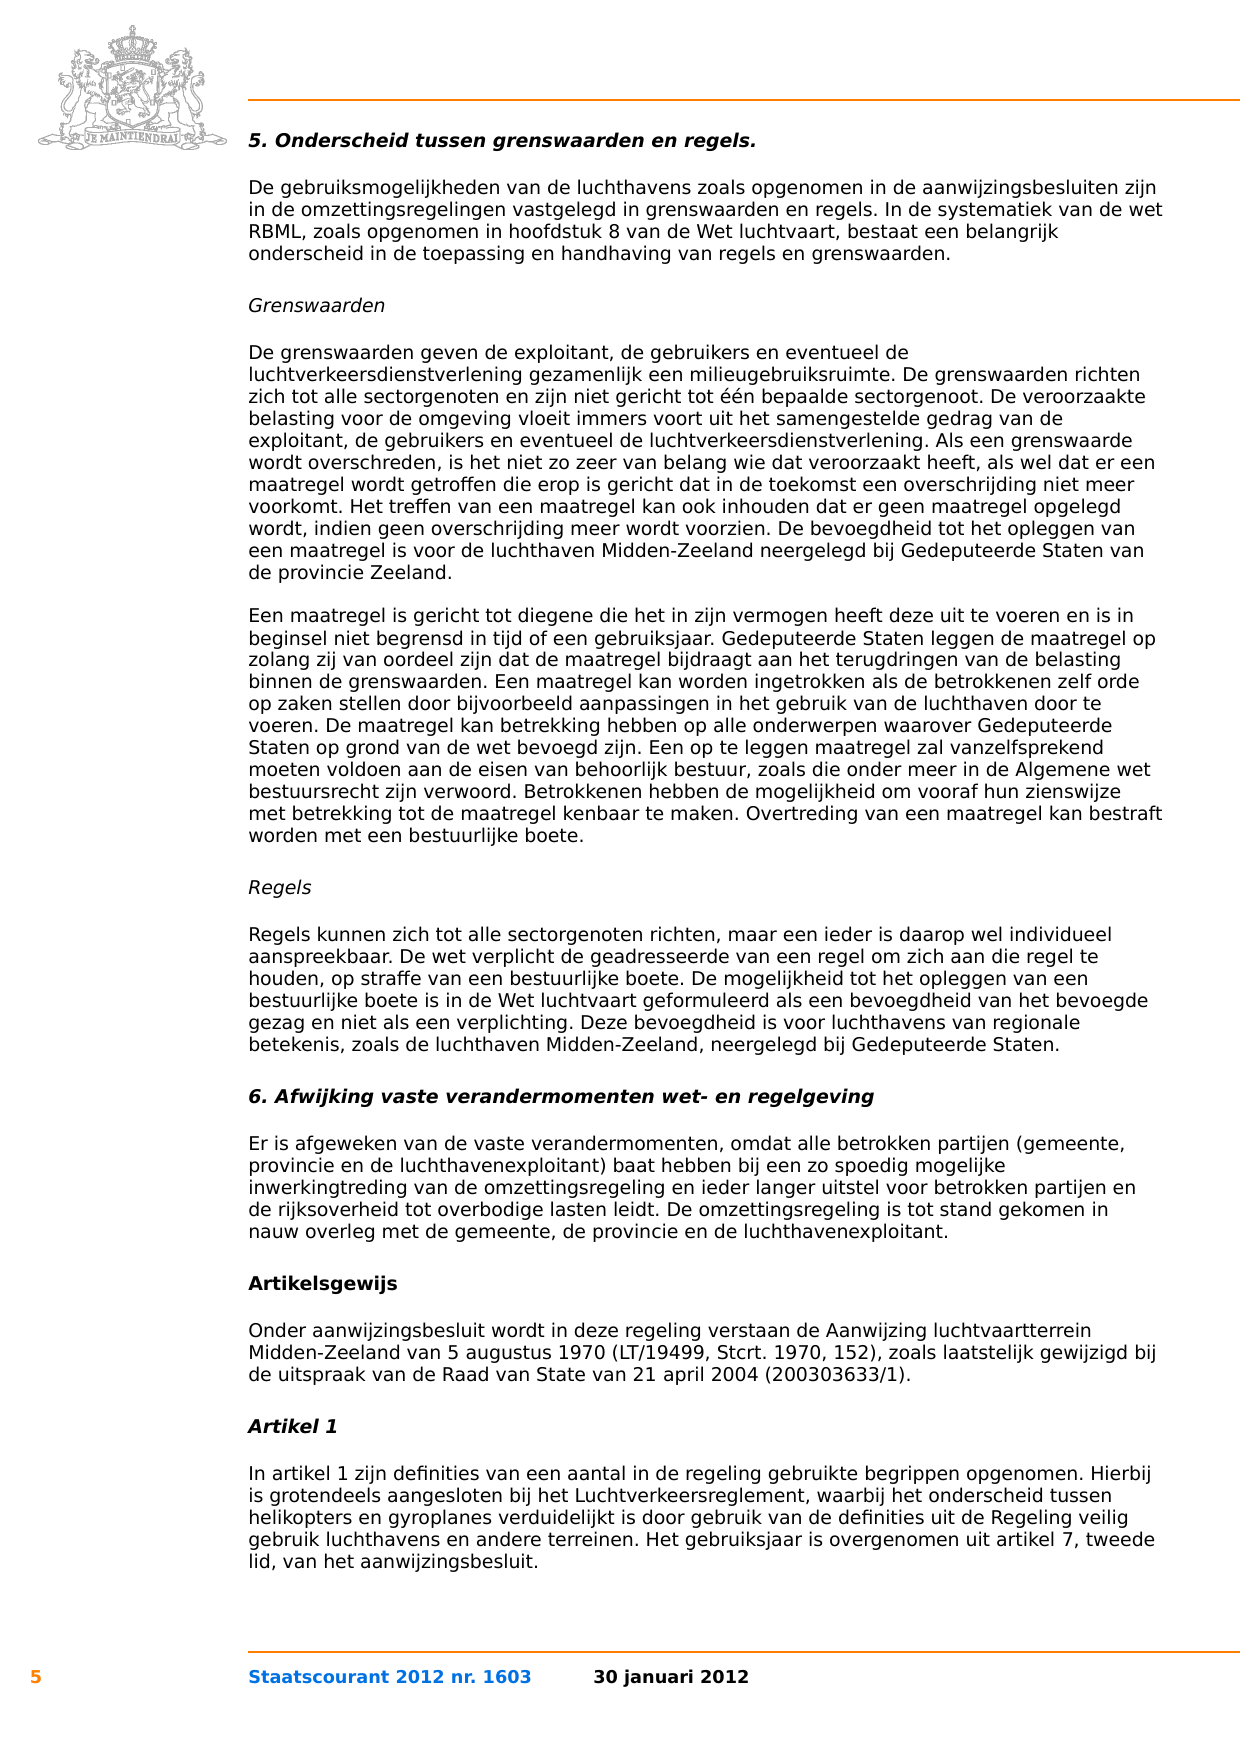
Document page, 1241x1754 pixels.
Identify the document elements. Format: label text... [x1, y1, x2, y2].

picture [38, 25, 227, 150]
subtitle Regels [248, 877, 1163, 899]
subtitle Artikelsgewijs [248, 1273, 1163, 1295]
subtitle 5. Onderscheid tussen grenswaarden en regels. [248, 130, 1163, 152]
subtitle Grenswaarden [248, 295, 1163, 317]
text De gebruiksmogelijkheden van de luchthavens zoals opgenomen in de aanwijzingsbesluiten zijn in de omzettingsregelingen vastgelegd in grenswaarden en regels. In de systematiek van de wet RBML, zoals opgenomen in hoofdstuk 8 van de Wet luchtvaart, bestaat een belangrijk onderscheid in de toepassing en handhaving van regels en grenswaarden. [248, 177, 1163, 265]
text Onder aanwijzingsbesluit wordt in deze regeling verstaan de Aanwijzing luchtvaartterrein Midden-Zeeland van 5 augustus 1970 (LT/19499, Stcrt. 1970, 152), zoals laatstelijk gewijzigd bij de uitspraak van de Raad van State van 21 april 2004 (200303633/1). [248, 1320, 1163, 1386]
text De grenswaarden geven de exploitant, de gebruikers en eventueel de luchtverkeersdienstverlening gezamenlijk een milieugebruiksruimte. De grenswaarden richten zich tot alle sectorgenoten en zijn niet gericht tot één bepaalde sectorgenoot. De veroorzaakte belasting voor de omgeving vloeit immers voort uit het samengestelde gedrag van de exploitant, de gebruikers en eventueel de luchtverkeersdienstverlening. Als een grenswaarde wordt overschreden, is het niet zo zeer van belang wie dat veroorzaakt heeft, als wel dat er een maatregel wordt getroffen die erop is gericht dat in de toekomst een overschrijding niet meer voorkomt. Het treffen van een maatregel kan ook inhouden dat er geen maatregel opgelegd wordt, indien geen overschrijding meer wordt voorzien. De bevoegdheid tot het opleggen van een maatregel is voor de luchthaven Midden-Zeeland neergelegd bij Gedeputeerde Staten van de provincie Zeeland. [248, 342, 1163, 583]
subtitle 6. Afwijking vaste verandermomenten wet- en regelgeving [248, 1086, 1163, 1108]
text In artikel 1 zijn definities van een aantal in de regeling gebruikte begrippen opgenomen. Hierbij is grotendeels aangesloten bij het Luchtverkeersreglement, waarbij het onderscheid tussen helikopters en gyroplanes verduidelijkt is door gebruik van de definities uit de Regeling veilig gebruik luchthavens en andere terreinen. Het gebruiksjaar is overgenomen uit artikel 7, tweede lid, van het aanwijzingsbesluit. [248, 1463, 1163, 1573]
text Een maatregel is gericht tot diegene die het in zijn vermogen heeft deze uit te voeren en is in beginsel niet begrensd in tijd of een gebruiksjaar. Gedeputeerde Staten leggen de maatregel op zolang zij van oordeel zijn dat de maatregel bijdraagt aan het terugdringen van de belasting binnen de grenswaarden. Een maatregel kan worden ingetrokken als de betrokkenen zelf orde op zaken stellen door bijvoorbeeld aanpassingen in het gebruik van de luchthaven door te voeren. De maatregel kan betrekking hebben op alle onderwerpen waarover Gedeputeerde Staten op grond van de wet bevoegd zijn. Een op te leggen maatregel zal vanzelfsprekend moeten voldoen aan de eisen van behoorlijk bestuur, zoals die onder meer in de Algemene wet bestuursrecht zijn verwoord. Betrokkenen hebben de mogelijkheid om vooraf hun zienswijze met betrekking tot de maatregel kenbaar te maken. Overtreding van een maatregel kan bestraft worden met een bestuurlijke boete. [248, 605, 1163, 847]
text Er is afgeweken van de vaste verandermomenten, omdat alle betrokken partijen (gemeente, provincie en de luchthavenexploitant) baat hebben bij een zo spoedig mogelijke inwerkingtreding van de omzettingsregeling en ieder langer uitstel voor betrokken partijen en de rijksoverheid tot overbodige lasten leidt. De omzettingsregeling is tot stand gekomen in nauw overleg met de gemeente, de provincie en de luchthavenexploitant. [248, 1133, 1163, 1243]
subtitle Artikel 1 [248, 1416, 1163, 1438]
text Regels kunnen zich tot alle sectorgenoten richten, maar een ieder is daarop wel individueel aanspreekbaar. De wet verplicht de geadresseerde van een regel om zich aan die regel te houden, op straffe van een bestuurlijke boete. De mogelijkheid tot het opleggen van een bestuurlijke boete is in de Wet luchtvaart geformuleerd als een bevoegdheid van het bevoegde gezag en niet als een verplichting. Deze bevoegdheid is voor luchthavens van regionale betekenis, zoals de luchthaven Midden-Zeeland, neergelegd bij Gedeputeerde Staten. [248, 924, 1163, 1056]
